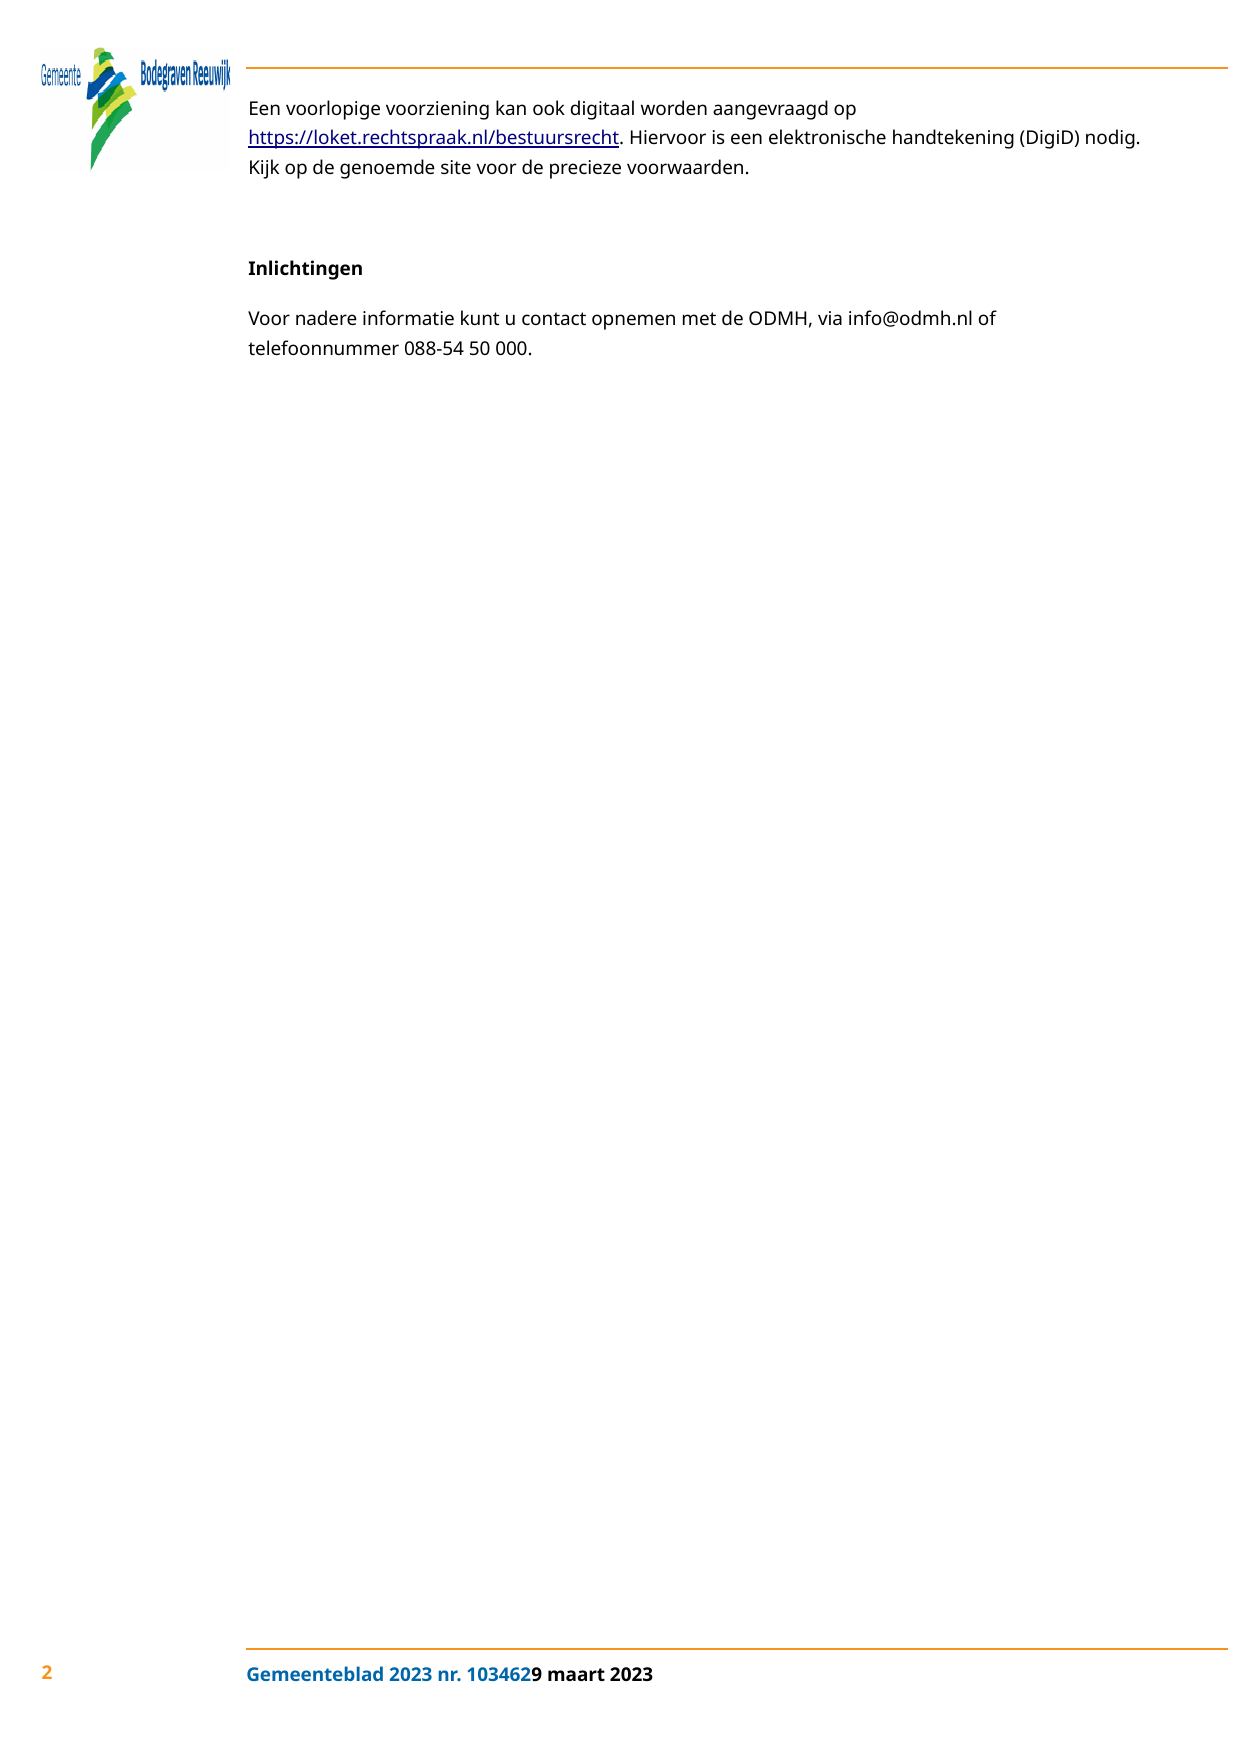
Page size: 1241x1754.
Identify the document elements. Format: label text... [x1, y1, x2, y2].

picture [41, 47, 231, 172]
text Een voorlopige voorziening kan ook digitaal worden aangevraagd op https://loket.rechtspraak.nl/bestuursrecht. Hiervoor is een elektronische handtekening (DigiD) nodig. Kijk op de genoemde site voor de precieze voorwaarden. [248, 95, 1152, 180]
text Inlichtingen [248, 255, 1152, 281]
text Voor nadere informatie kunt u contact opnemen met de ODMH, via info@odmh.nl of telefoonnummer 088-54 50 000. [248, 305, 1152, 361]
